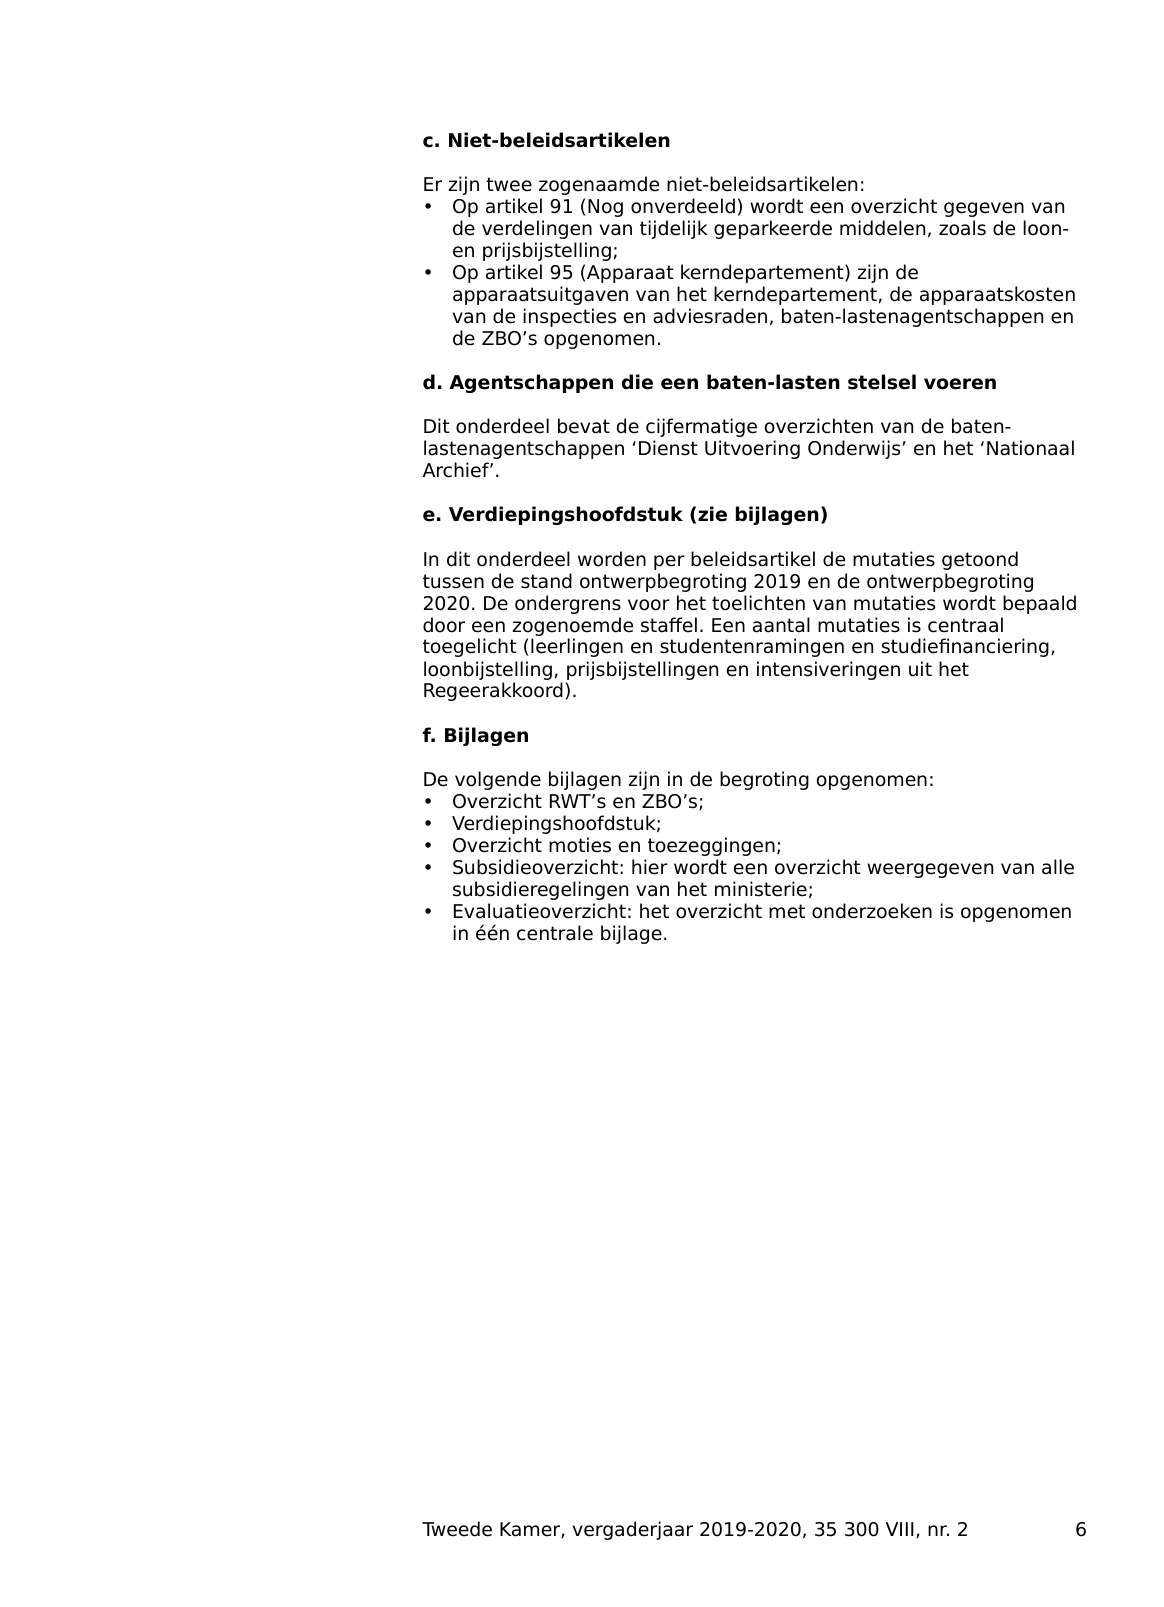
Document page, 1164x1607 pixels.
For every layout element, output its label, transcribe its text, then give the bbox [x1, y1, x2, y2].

text Dit onderdeel bevat de cijfermatige overzichten van de baten-lastenagentschappen ‘Dienst Uitvoering Onderwijs’ en het ‘Nationaal Archief’. [422, 416, 1087, 482]
text Er zijn twee zogenaamde niet-beleidsartikelen: [422, 174, 1087, 196]
text In dit onderdeel worden per beleidsartikel de mutaties getoond tussen de stand ontwerpbegroting 2019 en de ontwerpbegroting 2020. De ondergrens voor het toelichten van mutaties wordt bepaald door een zogenoemde staffel. Een aantal mutaties is centraal toegelicht (leerlingen en studentenramingen en studiefinanciering, loonbijstelling, prijsbijstellingen en intensiveringen uit het Regeerakkoord). [422, 548, 1087, 702]
text • Op artikel 95 (Apparaat kerndepartement) zijn de apparaatsuitgaven van het kerndepartement, de apparaatskosten van de inspecties en adviesraden, baten-lastenagentschappen en de ZBO’s opgenomen. [422, 262, 1087, 350]
text De volgende bijlagen zijn in de begroting opgenomen: [422, 769, 1087, 791]
subtitle c. Niet-beleidsartikelen [422, 130, 1087, 152]
subtitle e. Verdiepingshoofdstuk (zie bijlagen) [422, 504, 1087, 526]
subtitle d. Agentschappen die een baten-lasten stelsel voeren [422, 372, 1087, 394]
text • Op artikel 91 (Nog onverdeeld) wordt een overzicht gegeven van de verdelingen van tijdelijk geparkeerde middelen, zoals de loon- en prijsbijstelling; [422, 196, 1087, 262]
text • Overzicht RWT’s en ZBO’s; [422, 791, 1087, 813]
text • Verdiepingshoofdstuk; [422, 813, 1087, 835]
text • Overzicht moties en toezeggingen; [422, 835, 1087, 857]
subtitle f. Bijlagen [422, 724, 1087, 747]
text • Subsidieoverzicht: hier wordt een overzicht weergegeven van alle subsidieregelingen van het ministerie; [422, 857, 1087, 901]
text • Evaluatieoverzicht: het overzicht met onderzoeken is opgenomen in één centrale bijlage. [422, 901, 1087, 944]
